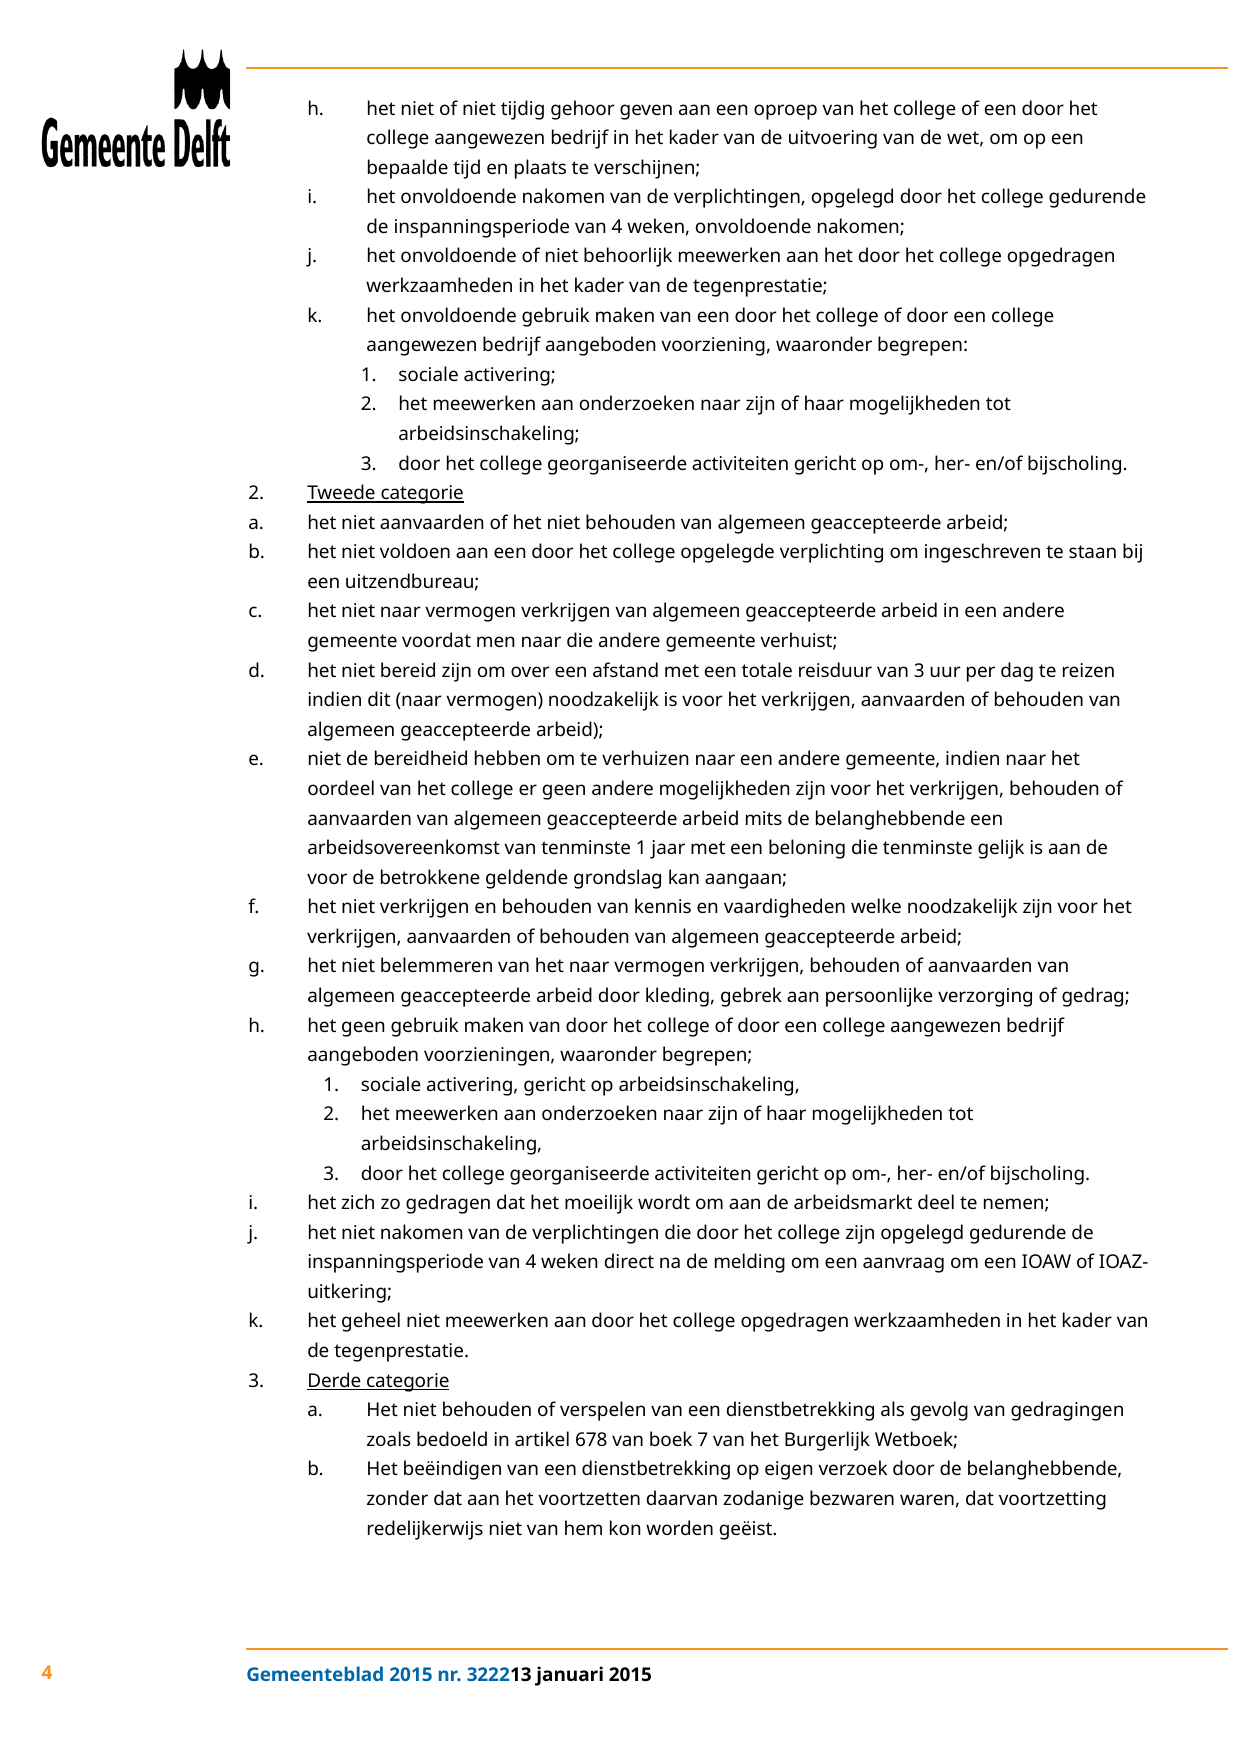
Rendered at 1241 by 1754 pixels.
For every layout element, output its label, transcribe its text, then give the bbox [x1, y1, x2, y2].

list het onvoldoende gebruik maken van een door het college of door een college aangewezen bedrijf aangeboden voorziening, waaronder begrepen: [307, 302, 1152, 357]
list niet de bereidheid hebben om te verhuizen naar een andere gemeente, indien naar het oordeel van het college er geen andere mogelijkheden zijn voor het verkrijgen, behouden of aanvaarden van algemeen geaccepteerde arbeid mits de belanghebbende een arbeidsovereenkomst van tenminste 1 jaar met een beloning die tenminste gelijk is aan de voor de betrokkene geldende grondslag kan aangaan; [248, 746, 1152, 890]
list Tweede categorie [248, 479, 1152, 505]
list het zich zo gedragen dat het moeilijk wordt om aan de arbeidsmarkt deel te nemen; [248, 1189, 1152, 1215]
list sociale activering; [361, 361, 1152, 387]
picture [41, 47, 231, 172]
list door het college georganiseerde activiteiten gericht op om-, her- en/of bijscholing. [361, 450, 1152, 476]
list het niet of niet tijdig gehoor geven aan een oproep van het college of een door het college aangewezen bedrijf in het kader van de uitvoering van de wet, om op een bepaalde tijd en plaats te verschijnen; [307, 95, 1152, 180]
list Derde categorie [248, 1367, 1152, 1393]
list door het college georganiseerde activiteiten gericht op om-, her- en/of bijscholing. [323, 1160, 1152, 1186]
list het geheel niet meewerken aan door het college opgedragen werkzaamheden in het kader van de tegenprestatie. [248, 1308, 1152, 1363]
list het niet belemmeren van het naar vermogen verkrijgen, behouden of aanvaarden van algemeen geaccepteerde arbeid door kleding, gebrek aan persoonlijke verzorging of gedrag; [248, 953, 1152, 1008]
list het niet voldoen aan een door het college opgelegde verplichting om ingeschreven te staan bij een uitzendbureau; [248, 538, 1152, 594]
list Het beëindigen van een dienstbetrekking op eigen verzoek door de belanghebbende, zonder dat aan het voortzetten daarvan zodanige bezwaren waren, dat voortzetting redelijkerwijs niet van hem kon worden geëist. [307, 1456, 1152, 1541]
list het geen gebruik maken van door het college of door een college aangewezen bedrijf aangeboden voorzieningen, waaronder begrepen; [248, 1012, 1152, 1067]
list het niet bereid zijn om over een afstand met een totale reisduur van 3 uur per dag te reizen indien dit (naar vermogen) noodzakelijk is voor het verkrijgen, aanvaarden of behouden van algemeen geaccepteerde arbeid); [248, 657, 1152, 742]
list het niet verkrijgen en behouden van kennis en vaardigheden welke noodzakelijk zijn voor het verkrijgen, aanvaarden of behouden van algemeen geaccepteerde arbeid; [248, 893, 1152, 949]
list het meewerken aan onderzoeken naar zijn of haar mogelijkheden tot arbeidsinschakeling; [361, 391, 1152, 446]
list het onvoldoende of niet behoorlijk meewerken aan het door het college opgedragen werkzaamheden in het kader van de tegenprestatie; [307, 243, 1152, 298]
list Het niet behouden of verspelen van een dienstbetrekking als gevolg van gedragingen zoals bedoeld in artikel 678 van boek 7 van het Burgerlijk Wetboek; [307, 1396, 1152, 1452]
list het niet nakomen van de verplichtingen die door het college zijn opgelegd gedurende de inspanningsperiode van 4 weken direct na de melding om een aanvraag om een IOAW of IOAZ-uitkering; [248, 1219, 1152, 1304]
list het niet naar vermogen verkrijgen van algemeen geaccepteerde arbeid in een andere gemeente voordat men naar die andere gemeente verhuist; [248, 598, 1152, 653]
list sociale activering, gericht op arbeidsinschakeling, [323, 1071, 1152, 1097]
list het meewerken aan onderzoeken naar zijn of haar mogelijkheden tot arbeidsinschakeling, [323, 1101, 1152, 1156]
list het niet aanvaarden of het niet behouden van algemeen geaccepteerde arbeid; [248, 509, 1152, 535]
list het onvoldoende nakomen van de verplichtingen, opgelegd door het college gedurende de inspanningsperiode van 4 weken, onvoldoende nakomen; [307, 183, 1152, 239]
